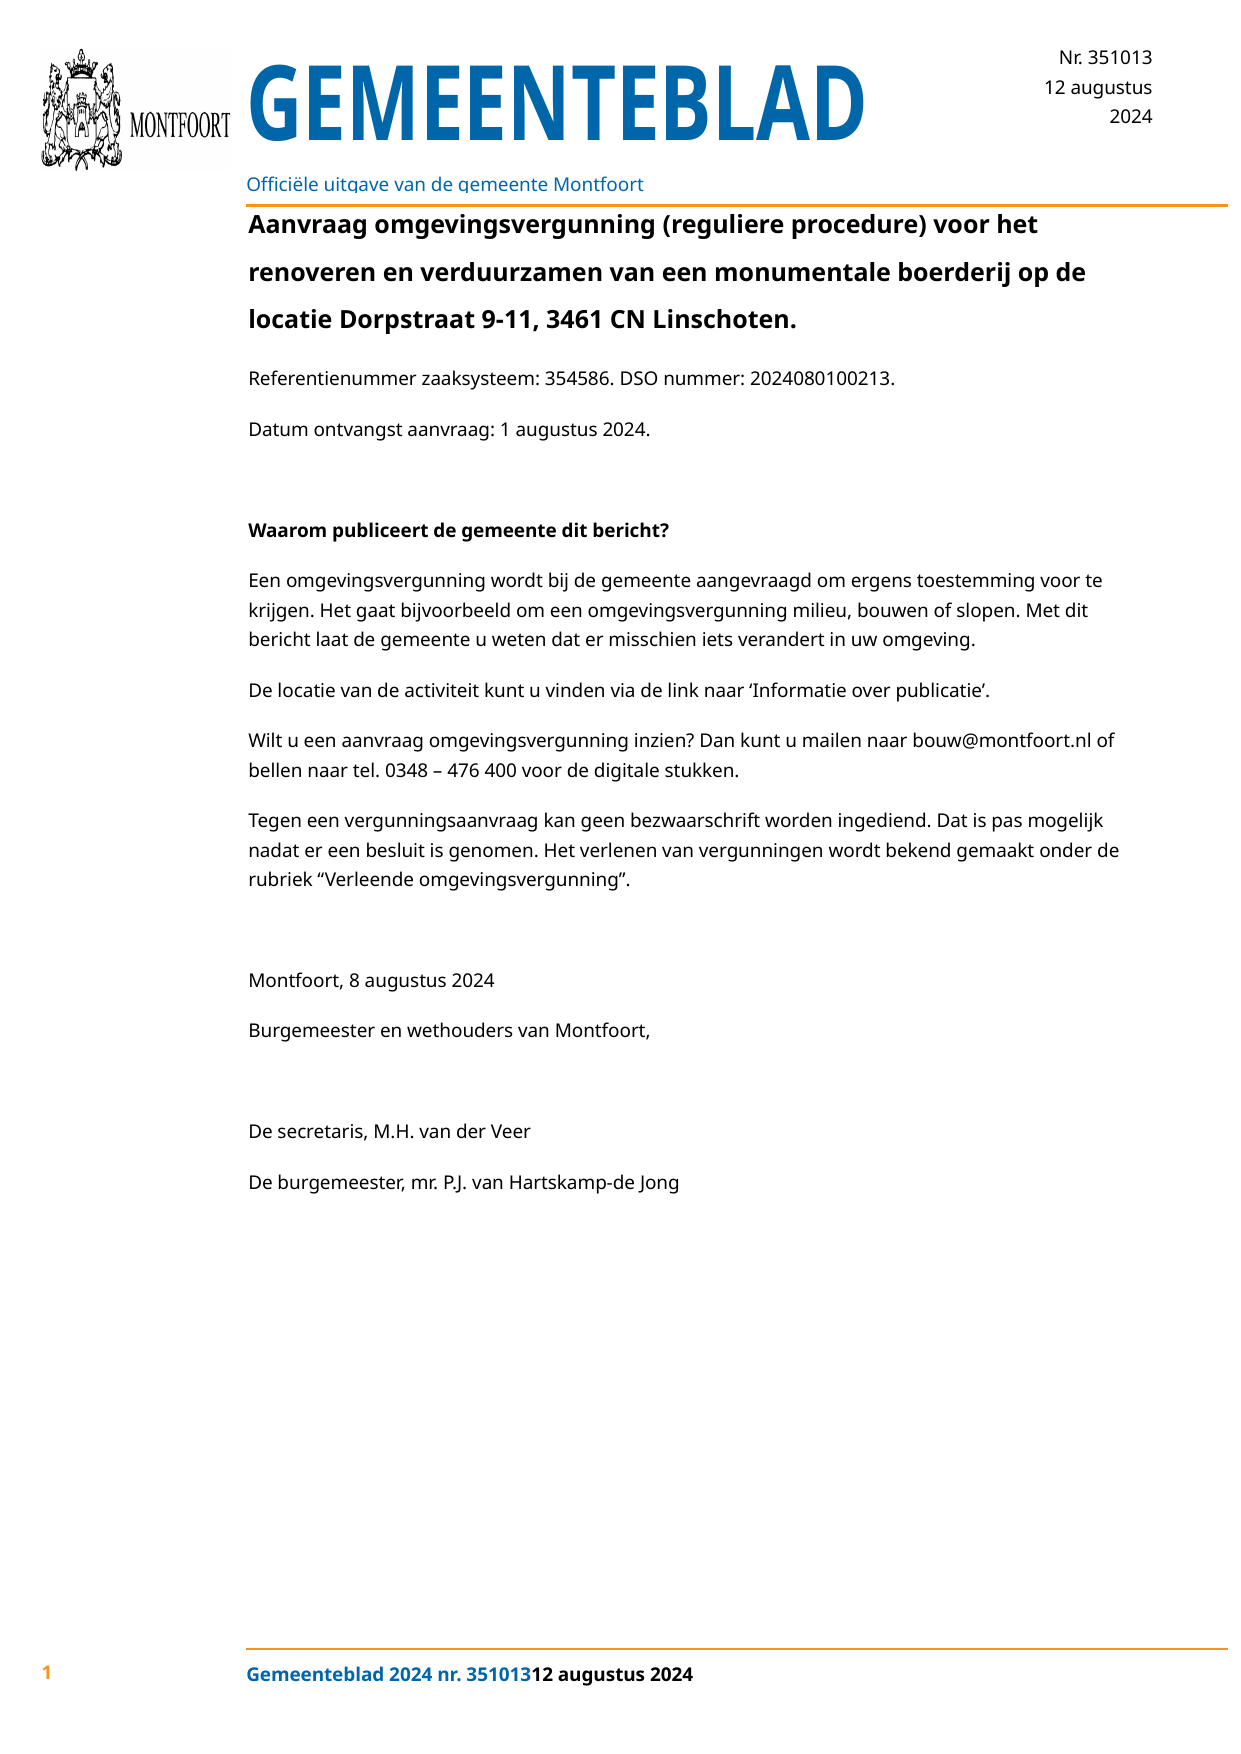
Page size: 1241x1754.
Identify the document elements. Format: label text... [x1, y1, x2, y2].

text Aanvraag omgevingsvergunning (reguliere procedure) voor het renoveren en verduurzamen van een monumentale boerderij op de locatie Dorpstraat 9-11, 3461 CN Linschoten. [248, 207, 1152, 336]
text Wilt u een aanvraag omgevingsvergunning inzien? Dan kunt u mailen naar bouw@montfoort.nl of bellen naar tel. 0348 – 476 400 voor de digitale stukken. [248, 727, 1152, 782]
text Burgemeester en wethouders van Montfoort, [248, 1018, 1152, 1043]
picture [41, 47, 231, 172]
text Montfoort, 8 augustus 2024 [248, 967, 1152, 993]
text Tegen een vergunningsaanvraag kan geen bezwaarschrift worden ingediend. Dat is pas mogelijk nadat er een besluit is genomen. Het verlenen van vergunningen wordt bekend gemaakt onder de rubriek “Verleende omgevingsvergunning”. [248, 807, 1152, 892]
text Een omgevingsvergunning wordt bij de gemeente aangevraagd om ergens toestemming voor te krijgen. Het gaat bijvoorbeeld om een omgevingsvergunning milieu, bouwen of slopen. Met dit bericht laat de gemeente u weten dat er misschien iets verandert in uw omgeving. [248, 567, 1152, 652]
text De burgemeester, mr. P.J. van Hartskamp-de Jong [248, 1169, 1152, 1194]
text Referentienummer zaaksysteem: 354586. DSO nummer: 2024080100213. [248, 366, 1152, 391]
text De locatie van de activiteit kunt u vinden via de link naar ‘Informatie over publicatie’. [248, 677, 1152, 702]
text De secretaris, M.H. van der Veer [248, 1118, 1152, 1144]
text Datum ontvangst aanvraag: 1 augustus 2024. [248, 416, 1152, 442]
text Waarom publiceert de gemeente dit bericht? [248, 517, 1152, 542]
